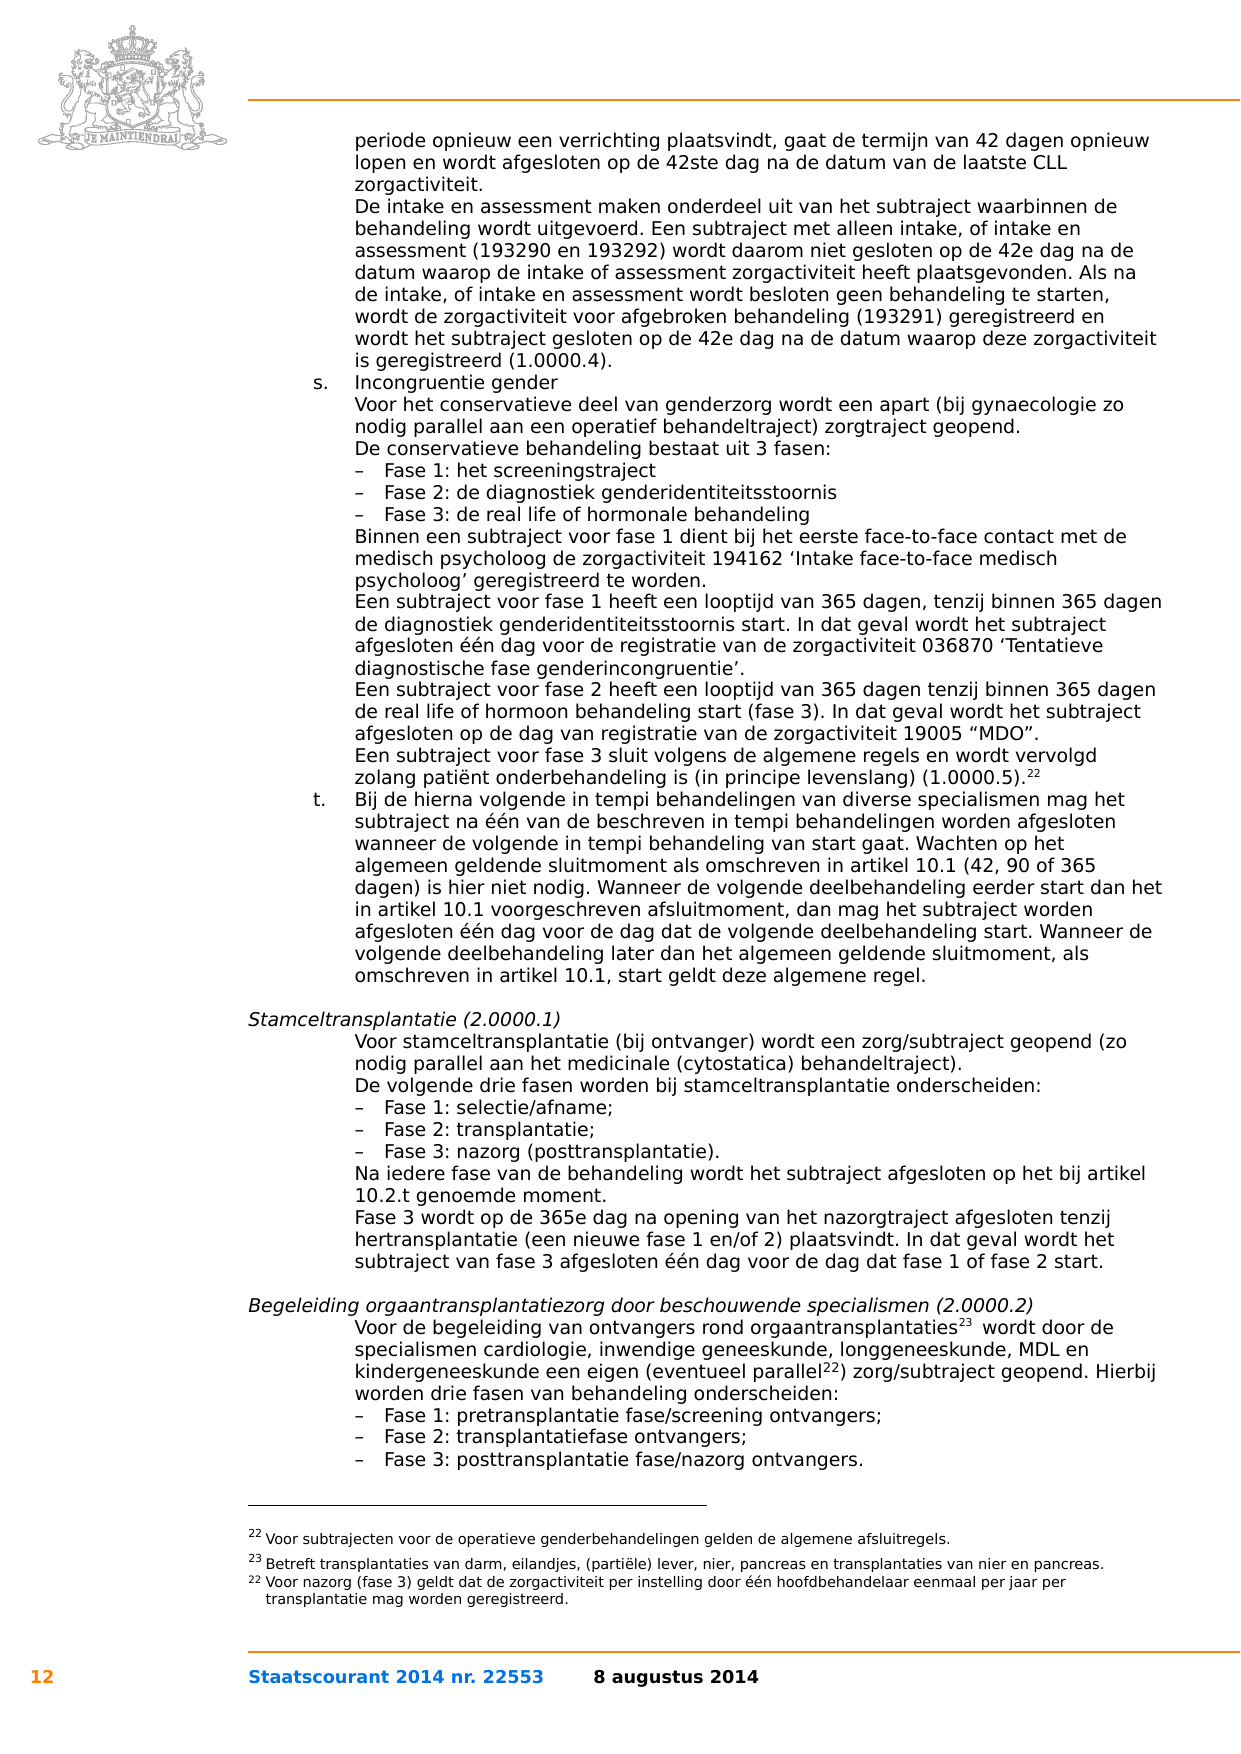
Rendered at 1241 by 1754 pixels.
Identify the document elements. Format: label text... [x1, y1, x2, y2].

text Een subtraject voor fase 3 sluit volgens de algemene regels en wordt vervolgd zolang patiënt onderbehandeling is (in principe levenslang) (1.0000.5). [354, 745, 1163, 789]
text t. Bij de hierna volgende in tempi behandelingen van diverse specialismen mag het subtraject na één van de beschreven in tempi behandelingen worden afgesloten wanneer de volgende in tempi behandeling van start gaat. Wachten op het algemeen geldende sluitmoment als omschreven in artikel 10.1 (42, 90 of 365 dagen) is hier niet nodig. Wanneer de volgende deelbehandeling eerder start dan het in artikel 10.1 voorgeschreven afsluitmoment, dan mag het subtraject worden afgesloten één dag voor de dag dat de volgende deelbehandeling start. Wanneer de volgende deelbehandeling later dan het algemeen geldende sluitmoment, als omschreven in artikel 10.1, start geldt deze algemene regel. [313, 789, 1163, 987]
subtitle Stamceltransplantatie (2.0000.1) [248, 1009, 1163, 1031]
text Fase 3 wordt op de 365e dag na opening van het nazorgtraject afgesloten tenzij hertransplantatie (een nieuwe fase 1 en/of 2) plaatsvindt. In dat geval wordt het subtraject van fase 3 afgesloten één dag voor de dag dat fase 1 of fase 2 start. [354, 1207, 1163, 1273]
text – Fase 3: de real life of hormonale behandeling [354, 503, 1163, 526]
text – Fase 1: pretransplantatie fase/screening ontvangers; [354, 1404, 1163, 1426]
text Betreft transplantaties van darm, eilandjes, (partiële) lever, nier, pancreas en transplantaties van nier en pancreas. [248, 1552, 1163, 1574]
text Voor de begeleiding van ontvangers rond orgaantransplantaties wordt door de specialismen cardiologie, inwendige geneeskunde, longgeneeskunde, MDL en kindergeneeskunde een eigen (eventueel parallel22) zorg/subtraject geopend. Hierbij worden drie fasen van behandeling onderscheiden: [354, 1317, 1163, 1404]
subtitle Begeleiding orgaantransplantatiezorg door beschouwende specialismen (2.0000.2) [248, 1294, 1163, 1317]
text De conservatieve behandeling bestaat uit 3 fasen: [354, 438, 1163, 459]
text Een subtraject voor fase 1 heeft een looptijd van 365 dagen, tenzij binnen 365 dagen de diagnostiek genderidentiteitsstoornis start. In dat geval wordt het subtraject afgesloten één dag voor de registratie van de zorgactiviteit 036870 ‘Tentatieve diagnostische fase genderincongruentie’. [354, 591, 1163, 679]
text – Fase 3: nazorg (posttransplantatie). [354, 1141, 1163, 1163]
text De intake en assessment maken onderdeel uit van het subtraject waarbinnen de behandeling wordt uitgevoerd. Een subtraject met alleen intake, of intake en assessment (193290 en 193292) wordt daarom niet gesloten op de 42e dag na de datum waarop de intake of assessment zorgactiviteit heeft plaatsgevonden. Als na de intake, of intake en assessment wordt besloten geen behandeling te starten, wordt de zorgactiviteit voor afgebroken behandeling (193291) geregistreerd en wordt het subtraject gesloten op de 42e dag na de datum waarop deze zorgactiviteit is geregistreerd (1.0000.4). [354, 196, 1163, 372]
text – Fase 1: het screeningstraject [354, 459, 1163, 482]
text Een subtraject voor fase 2 heeft een looptijd van 365 dagen tenzij binnen 365 dagen de real life of hormoon behandeling start (fase 3). In dat geval wordt het subtraject afgesloten op de dag van registratie van de zorgactiviteit 19005 “MDO”. [354, 679, 1163, 745]
text – Fase 2: transplantatiefase ontvangers; [354, 1426, 1163, 1448]
text De volgende drie fasen worden bij stamceltransplantatie onderscheiden: [354, 1075, 1163, 1097]
text Voor stamceltransplantatie (bij ontvanger) wordt een zorg/subtraject geopend (zo nodig parallel aan het medicinale (cytostatica) behandeltraject). [354, 1031, 1163, 1075]
text Binnen een subtraject voor fase 1 dient bij het eerste face-to-face contact met de medisch psycholoog de zorgactiviteit 194162 ‘Intake face-to-face medisch psycholoog’ geregistreerd te worden. [354, 526, 1163, 591]
text Voor subtrajecten voor de operatieve genderbehandelingen gelden de algemene afsluitregels. [248, 1527, 1163, 1549]
text – Fase 3: posttransplantatie fase/nazorg ontvangers. [354, 1448, 1163, 1470]
text – Fase 2: de diagnostiek genderidentiteitsstoornis [354, 482, 1163, 503]
text s. Incongruentie gender [313, 372, 1163, 394]
text periode opnieuw een verrichting plaatsvindt, gaat de termijn van 42 dagen opnieuw lopen en wordt afgesloten op de 42ste dag na de datum van de laatste CLL zorgactiviteit. [354, 130, 1163, 196]
picture [38, 25, 227, 150]
text – Fase 2: transplantatie; [354, 1119, 1163, 1141]
text – Fase 1: selectie/afname; [354, 1097, 1163, 1119]
text 22 Voor nazorg (fase 3) geldt dat de zorgactiviteit per instelling door één hoofdbehandelaar eenmaal per jaar per transplantatie mag worden geregistreerd. [248, 1574, 1163, 1608]
text Voor het conservatieve deel van genderzorg wordt een apart (bij gynaecologie zo nodig parallel aan een operatief behandeltraject) zorgtraject geopend. [354, 394, 1163, 438]
text Na iedere fase van de behandeling wordt het subtraject afgesloten op het bij artikel 10.2.t genoemde moment. [354, 1163, 1163, 1207]
